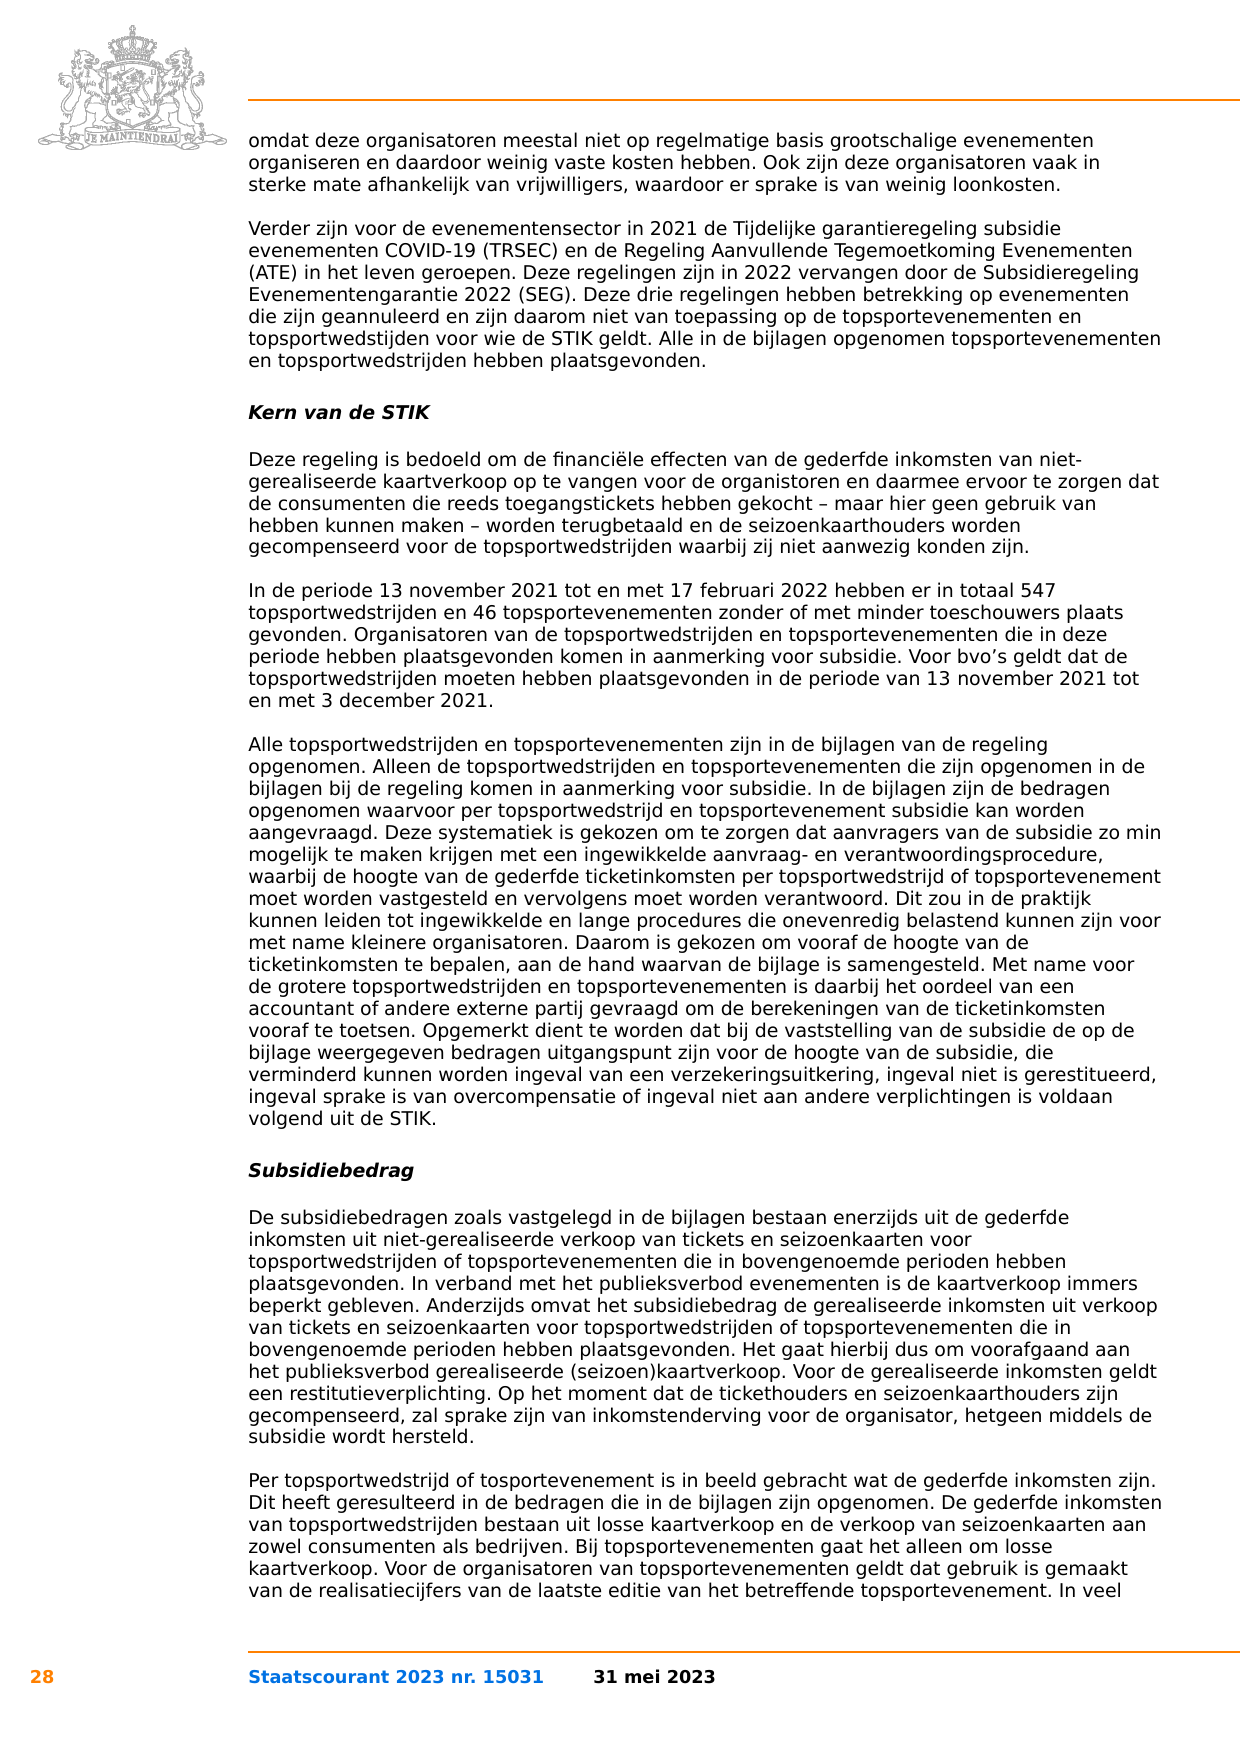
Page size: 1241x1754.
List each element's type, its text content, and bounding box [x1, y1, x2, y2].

subtitle Subsidiebedrag [248, 1160, 1163, 1182]
text In de periode 13 november 2021 tot en met 17 februari 2022 hebben er in totaal 547 topsportwedstrijden en 46 topsportevenementen zonder of met minder toeschouwers plaats gevonden. Organisatoren van de topsportwedstrijden en topsportevenementen die in deze periode hebben plaatsgevonden komen in aanmerking voor subsidie. Voor bvo’s geldt dat de topsportwedstrijden moeten hebben plaatsgevonden in de periode van 13 november 2021 tot en met 3 december 2021. [248, 580, 1163, 712]
subtitle Kern van de STIK [248, 402, 1163, 423]
text Alle topsportwedstrijden en topsportevenementen zijn in de bijlagen van de regeling opgenomen. Alleen de topsportwedstrijden en topsportevenementen die zijn opgenomen in de bijlagen bij de regeling komen in aanmerking voor subsidie. In de bijlagen zijn de bedragen opgenomen waarvoor per topsportwedstrijd en topsportevenement subsidie kan worden aangevraagd. Deze systematiek is gekozen om te zorgen dat aanvragers van de subsidie zo min mogelijk te maken krijgen met een ingewikkelde aanvraag- en verantwoordingsprocedure, waarbij de hoogte van de gederfde ticketinkomsten per topsportwedstrijd of topsportevenement moet worden vastgesteld en vervolgens moet worden verantwoord. Dit zou in de praktijk kunnen leiden tot ingewikkelde en lange procedures die onevenredig belastend kunnen zijn voor met name kleinere organisatoren. Daarom is gekozen om vooraf de hoogte van de ticketinkomsten te bepalen, aan de hand waarvan de bijlage is samengesteld. Met name voor de grotere topsportwedstrijden en topsportevenementen is daarbij het oordeel van een accountant of andere externe partij gevraagd om de berekeningen van de ticketinkomsten vooraf te toetsen. Opgemerkt dient te worden dat bij de vaststelling van de subsidie de op de bijlage weergegeven bedragen uitgangspunt zijn voor de hoogte van de subsidie, die verminderd kunnen worden ingeval van een verzekeringsuitkering, ingeval niet is gerestitueerd, ingeval sprake is van overcompensatie of ingeval niet aan andere verplichtingen is voldaan volgend uit de STIK. [248, 734, 1163, 1130]
text Per topsportwedstrijd of tosportevenement is in beeld gebracht wat de gederfde inkomsten zijn. Dit heeft geresulteerd in de bedragen die in de bijlagen zijn opgenomen. De gederfde inkomsten van topsportwedstrijden bestaan uit losse kaartverkoop en de verkoop van seizoenkaarten aan zowel consumenten als bedrijven. Bij topsportevenementen gaat het alleen om losse kaartverkoop. Voor de organisatoren van topsportevenementen geldt dat gebruik is gemaakt van de realisatiecijfers van de laatste editie van het betreffende topsportevenement. In veel [248, 1470, 1163, 1602]
text omdat deze organisatoren meestal niet op regelmatige basis grootschalige evenementen organiseren en daardoor weinig vaste kosten hebben. Ook zijn deze organisatoren vaak in sterke mate afhankelijk van vrijwilligers, waardoor er sprake is van weinig loonkosten. [248, 130, 1163, 196]
picture [38, 25, 227, 150]
text Deze regeling is bedoeld om de financiële effecten van de gederfde inkomsten van niet-gerealiseerde kaartverkoop op te vangen voor de organistoren en daarmee ervoor te zorgen dat de consumenten die reeds toegangstickets hebben gekocht – maar hier geen gebruik van hebben kunnen maken – worden terugbetaald en de seizoenkaarthouders worden gecompenseerd voor de topsportwedstrijden waarbij zij niet aanwezig konden zijn. [248, 448, 1163, 558]
text Verder zijn voor de evenementensector in 2021 de Tijdelijke garantieregeling subsidie evenementen COVID-19 (TRSEC) en de Regeling Aanvullende Tegemoetkoming Evenementen (ATE) in het leven geroepen. Deze regelingen zijn in 2022 vervangen door de Subsidieregeling Evenementengarantie 2022 (SEG). Deze drie regelingen hebben betrekking op evenementen die zijn geannuleerd en zijn daarom niet van toepassing op de topsportevenementen en topsportwedstijden voor wie de STIK geldt. Alle in de bijlagen opgenomen topsportevenementen en topsportwedstrijden hebben plaatsgevonden. [248, 218, 1163, 372]
text De subsidiebedragen zoals vastgelegd in de bijlagen bestaan enerzijds uit de gederfde inkomsten uit niet-gerealiseerde verkoop van tickets en seizoenkaarten voor topsportwedstrijden of topsportevenementen die in bovengenoemde perioden hebben plaatsgevonden. In verband met het publieksverbod evenementen is de kaartverkoop immers beperkt gebleven. Anderzijds omvat het subsidiebedrag de gerealiseerde inkomsten uit verkoop van tickets en seizoenkaarten voor topsportwedstrijden of topsportevenementen die in bovengenoemde perioden hebben plaatsgevonden. Het gaat hierbij dus om voorafgaand aan het publieksverbod gerealiseerde (seizoen)kaartverkoop. Voor de gerealiseerde inkomsten geldt een restitutieverplichting. Op het moment dat de tickethouders en seizoenkaarthouders zijn gecompenseerd, zal sprake zijn van inkomstenderving voor de organisator, hetgeen middels de subsidie wordt hersteld. [248, 1207, 1163, 1448]
